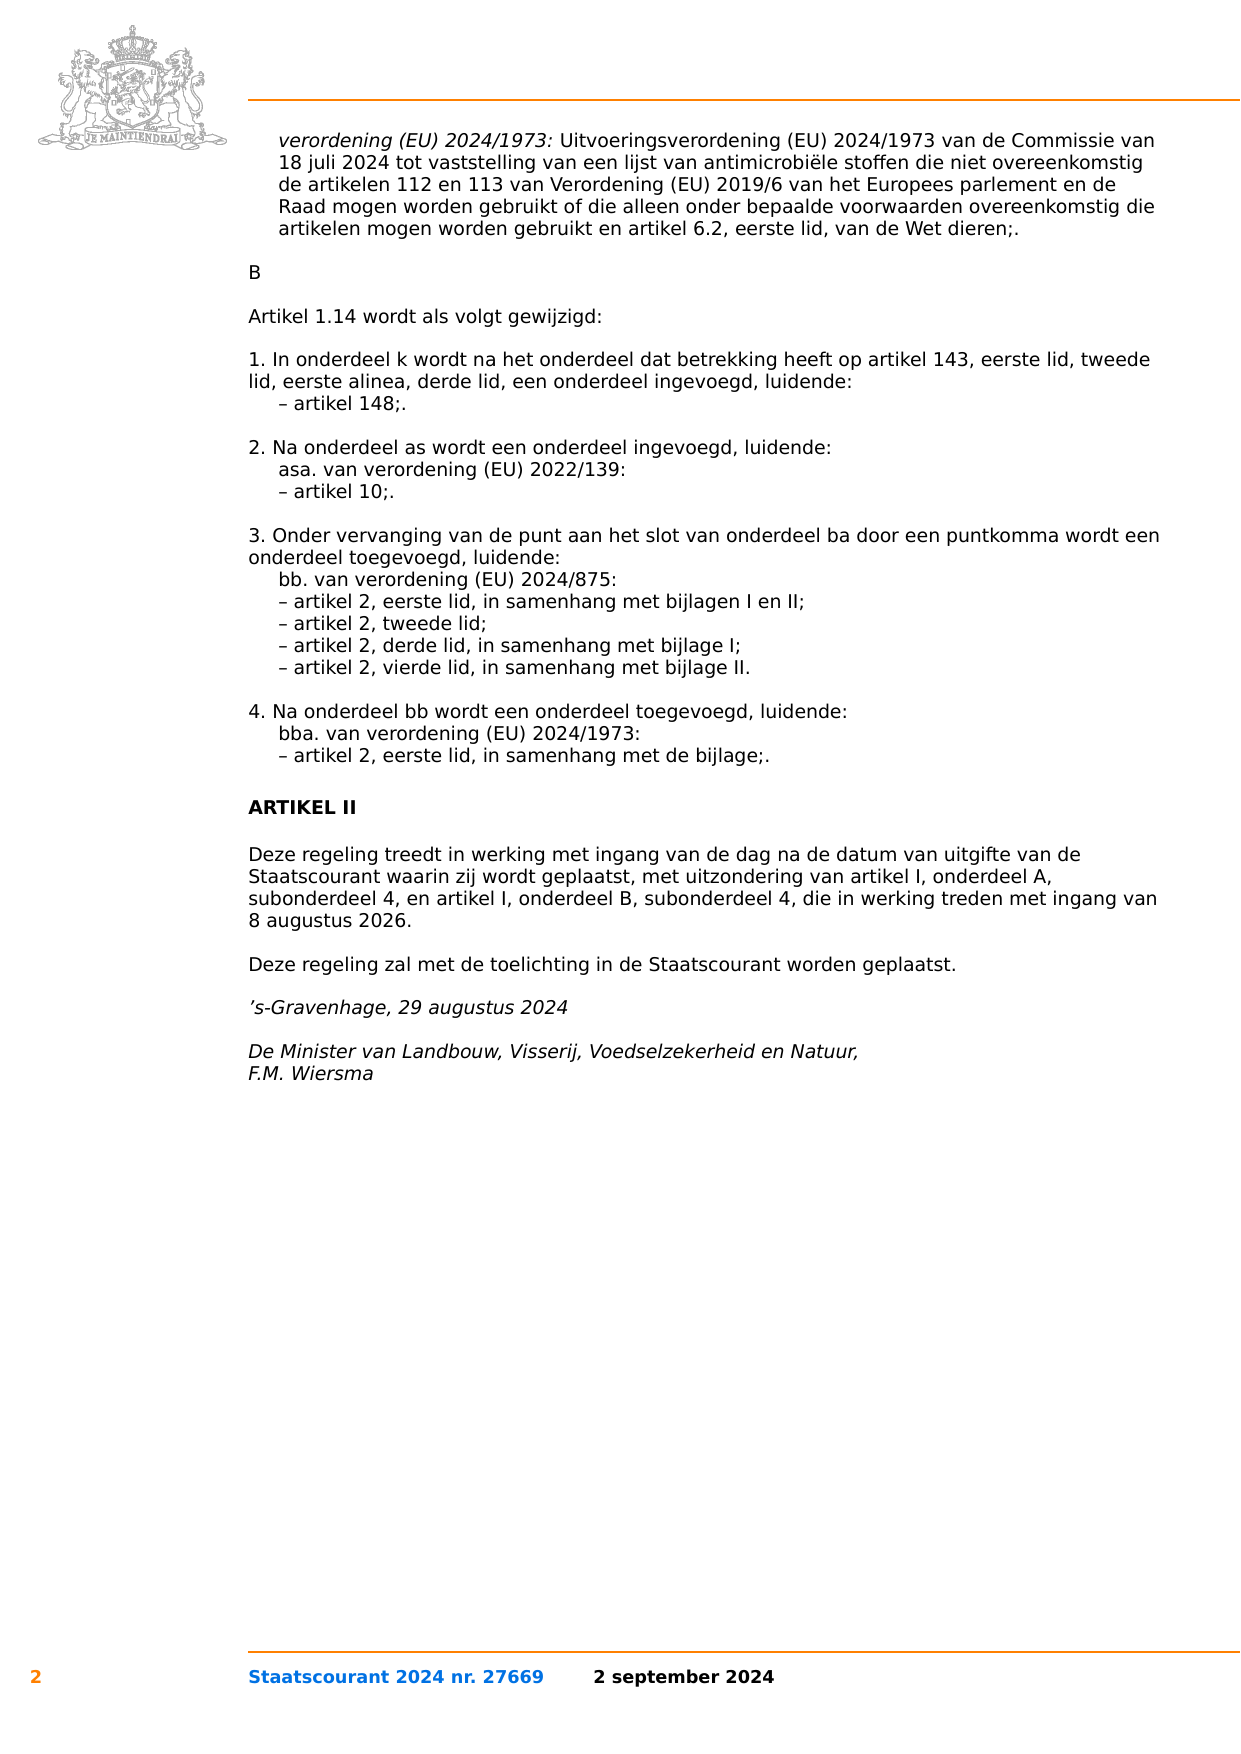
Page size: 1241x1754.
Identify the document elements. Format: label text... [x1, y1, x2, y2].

text verordening (EU) 2024/1973: Uitvoeringsverordening (EU) 2024/1973 van de Commissie van 18 juli 2024 tot vaststelling van een lijst van antimicrobiële stoffen die niet overeenkomstig de artikelen 112 en 113 van Verordening (EU) 2019/6 van het Europees parlement en de Raad mogen worden gebruikt of die alleen onder bepaalde voorwaarden overeenkomstig die artikelen mogen worden gebruikt en artikel 6.2, eerste lid, van de Wet dieren;. [278, 130, 1163, 240]
text B [248, 262, 1163, 284]
text – artikel 10;. [278, 481, 1163, 503]
text De Minister van Landbouw, Visserij, Voedselzekerheid en Natuur, F.M. Wiersma [248, 1041, 1163, 1085]
text 4. Na onderdeel bb wordt een onderdeel toegevoegd, luidende: [248, 701, 1163, 723]
text bba. van verordening (EU) 2024/1973: [278, 723, 1163, 745]
text – artikel 2, eerste lid, in samenhang met de bijlage;. [278, 745, 1163, 767]
text asa. van verordening (EU) 2022/139: [278, 459, 1163, 481]
text 2. Na onderdeel as wordt een onderdeel ingevoegd, luidende: [248, 437, 1163, 459]
text Deze regeling treedt in werking met ingang van de dag na de datum van uitgifte van de Staatscourant waarin zij wordt geplaatst, met uitzondering van artikel I, onderdeel A, subonderdeel 4, en artikel I, onderdeel B, subonderdeel 4, die in werking treden met ingang van 8 augustus 2026. [248, 844, 1163, 932]
text bb. van verordening (EU) 2024/875: [278, 569, 1163, 591]
subtitle ARTIKEL II [248, 797, 1163, 819]
text – artikel 2, tweede lid; [278, 613, 1163, 635]
text – artikel 2, vierde lid, in samenhang met bijlage II. [278, 657, 1163, 679]
text 1. In onderdeel k wordt na het onderdeel dat betrekking heeft op artikel 143, eerste lid, tweede lid, eerste alinea, derde lid, een onderdeel ingevoegd, luidende: [248, 349, 1163, 393]
text Deze regeling zal met de toelichting in de Staatscourant worden geplaatst. [248, 953, 1163, 975]
text ’s-Gravenhage, 29 augustus 2024 [248, 997, 1163, 1019]
text – artikel 2, derde lid, in samenhang met bijlage I; [278, 635, 1163, 657]
picture [38, 25, 227, 150]
text Artikel 1.14 wordt als volgt gewijzigd: [248, 306, 1163, 327]
text 3. Onder vervanging van de punt aan het slot van onderdeel ba door een puntkomma wordt een onderdeel toegevoegd, luidende: [248, 525, 1163, 569]
text – artikel 148;. [278, 393, 1163, 415]
text – artikel 2, eerste lid, in samenhang met bijlagen I en II; [278, 591, 1163, 613]
